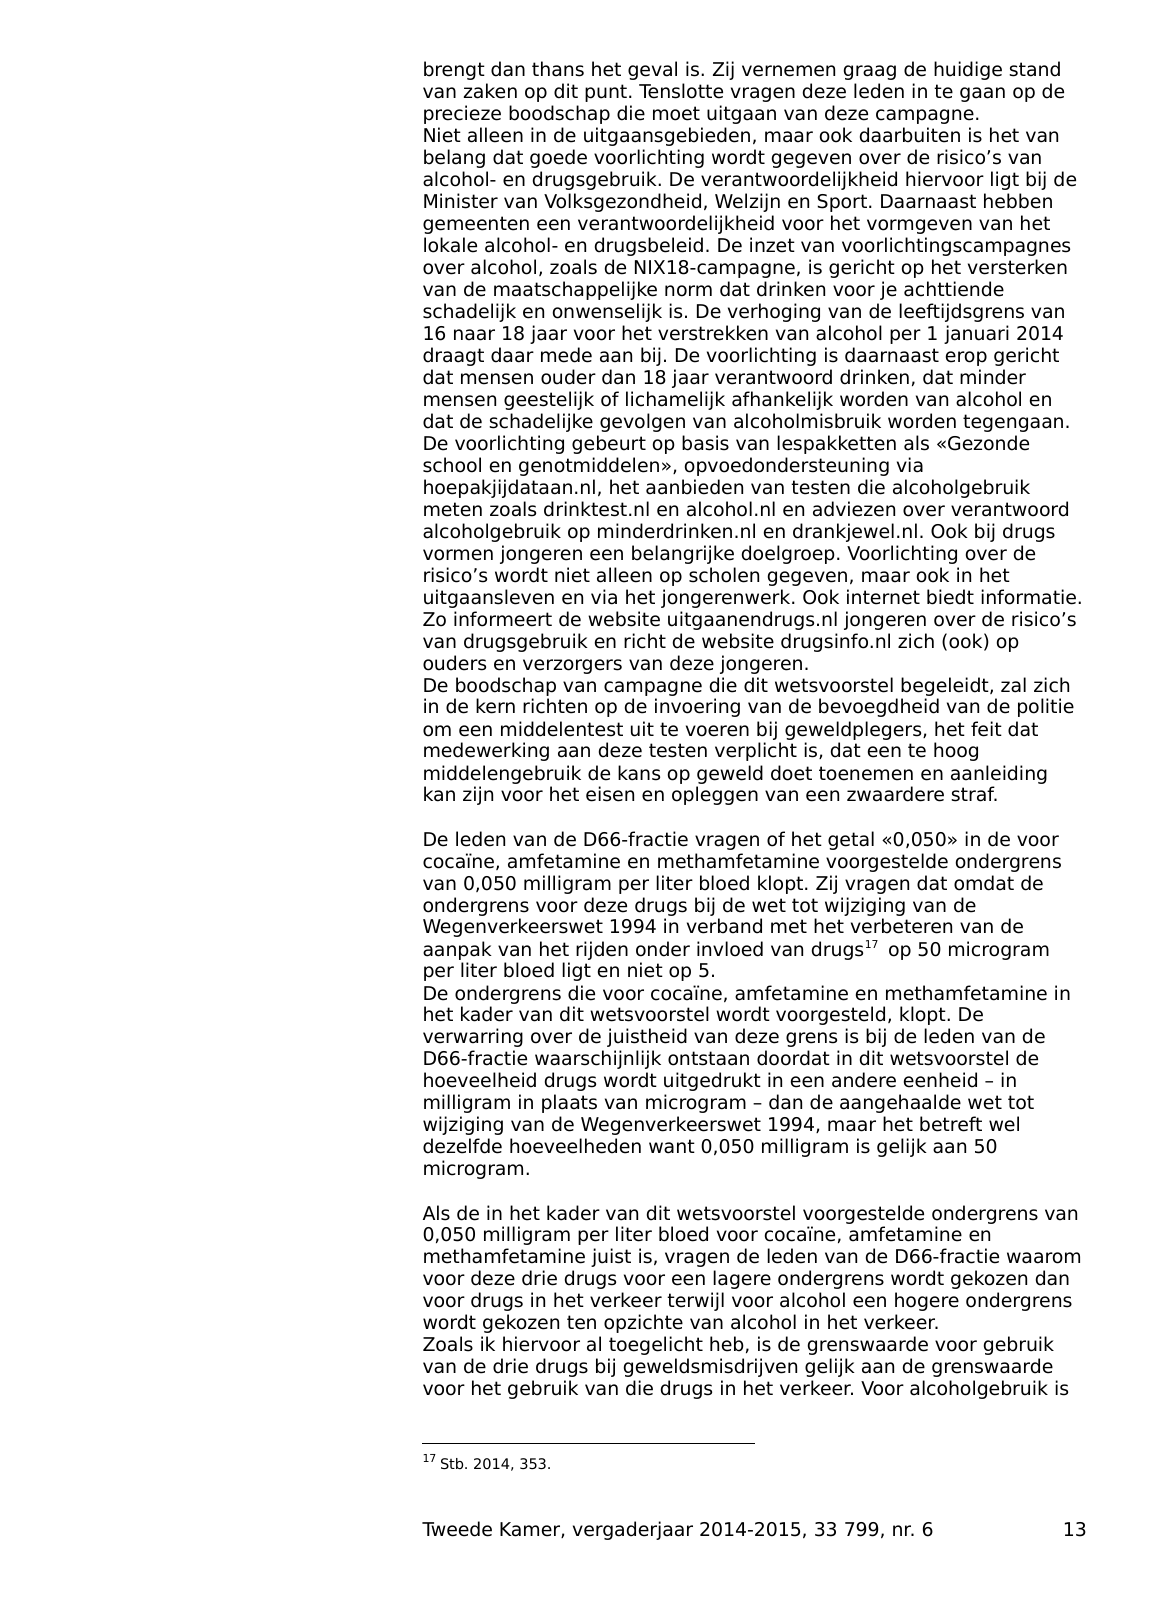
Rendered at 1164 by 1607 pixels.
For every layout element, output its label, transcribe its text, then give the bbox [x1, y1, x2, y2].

text De boodschap van campagne die dit wetsvoorstel begeleidt, zal zich in de kern richten op de invoering van de bevoegdheid van de politie om een middelentest uit te voeren bij geweldplegers, het feit dat medewerking aan deze testen verplicht is, dat een te hoog middelengebruik de kans op geweld doet toenemen en aanleiding kan zijn voor het eisen en opleggen van een zwaardere straf. [422, 674, 1087, 806]
text De ondergrens die voor cocaïne, amfetamine en methamfetamine in het kader van dit wetsvoorstel wordt voorgesteld, klopt. De verwarring over de juistheid van deze grens is bij de leden van de D66-fractie waarschijnlijk ontstaan doordat in dit wetsvoorstel de hoeveelheid drugs wordt uitgedrukt in een andere eenheid – in milligram in plaats van microgram – dan de aangehaalde wet tot wijziging van de Wegenverkeerswet 1994, maar het betreft wel dezelfde hoeveelheden want 0,050 milligram is gelijk aan 50 microgram. [422, 982, 1087, 1180]
text Als de in het kader van dit wetsvoorstel voorgestelde ondergrens van 0,050 milligram per liter bloed voor cocaïne, amfetamine en methamfetamine juist is, vragen de leden van de D66-fractie waarom voor deze drie drugs voor een lagere ondergrens wordt gekozen dan voor drugs in het verkeer terwijl voor alcohol een hogere ondergrens wordt gekozen ten opzichte van alcohol in het verkeer. [422, 1202, 1087, 1334]
text Niet alleen in de uitgaansgebieden, maar ook daarbuiten is het van belang dat goede voorlichting wordt gegeven over de risico’s van alcohol- en drugsgebruik. De verantwoordelijkheid hiervoor ligt bij de Minister van Volksgezondheid, Welzijn en Sport. Daarnaast hebben gemeenten een verantwoordelijkheid voor het vormgeven van het lokale alcohol- en drugsbeleid. De inzet van voorlichtingscampagnes over alcohol, zoals de NIX18-campagne, is gericht op het versterken van de maatschappelijke norm dat drinken voor je achttiende schadelijk en onwenselijk is. De verhoging van de leeftijdsgrens van 16 naar 18 jaar voor het verstrekken van alcohol per 1 januari 2014 draagt daar mede aan bij. De voorlichting is daarnaast erop gericht dat mensen ouder dan 18 jaar verantwoord drinken, dat minder mensen geestelijk of lichamelijk afhankelijk worden van alcohol en dat de schadelijke gevolgen van alcoholmisbruik worden tegengaan. De voorlichting gebeurt op basis van lespakketten als «Gezonde school en genotmiddelen», opvoedondersteuning via hoepakjijdataan.nl, het aanbieden van testen die alcoholgebruik meten zoals drinktest.nl en alcohol.nl en adviezen over verantwoord alcoholgebruik op minderdrinken.nl en drankjewel.nl. Ook bij drugs vormen jongeren een belangrijke doelgroep. Voorlichting over de risico’s wordt niet alleen op scholen gegeven, maar ook in het uitgaansleven en via het jongerenwerk. Ook internet biedt informatie. Zo informeert de website uitgaanendrugs.nl jongeren over de risico’s van drugsgebruik en richt de website drugsinfo.nl zich (ook) op ouders en verzorgers van deze jongeren. [422, 125, 1087, 674]
text De leden van de D66-fractie vragen of het getal «0,050» in de voor cocaïne, amfetamine en methamfetamine voorgestelde ondergrens van 0,050 milligram per liter bloed klopt. Zij vragen dat omdat de ondergrens voor deze drugs bij de wet tot wijziging van de Wegenverkeerswet 1994 in verband met het verbeteren van de aanpak van het rijden onder invloed van drugs op 50 microgram per liter bloed ligt en niet op 5. [422, 828, 1087, 982]
text Zoals ik hiervoor al toegelicht heb, is de grenswaarde voor gebruik van de drie drugs bij geweldsmisdrijven gelijk aan de grenswaarde voor het gebruik van die drugs in het verkeer. Voor alcoholgebruik is [422, 1334, 1087, 1400]
text brengt dan thans het geval is. Zij vernemen graag de huidige stand van zaken op dit punt. Tenslotte vragen deze leden in te gaan op de precieze boodschap die moet uitgaan van deze campagne. [422, 59, 1087, 125]
text Stb. 2014, 353. [422, 1452, 1087, 1474]
